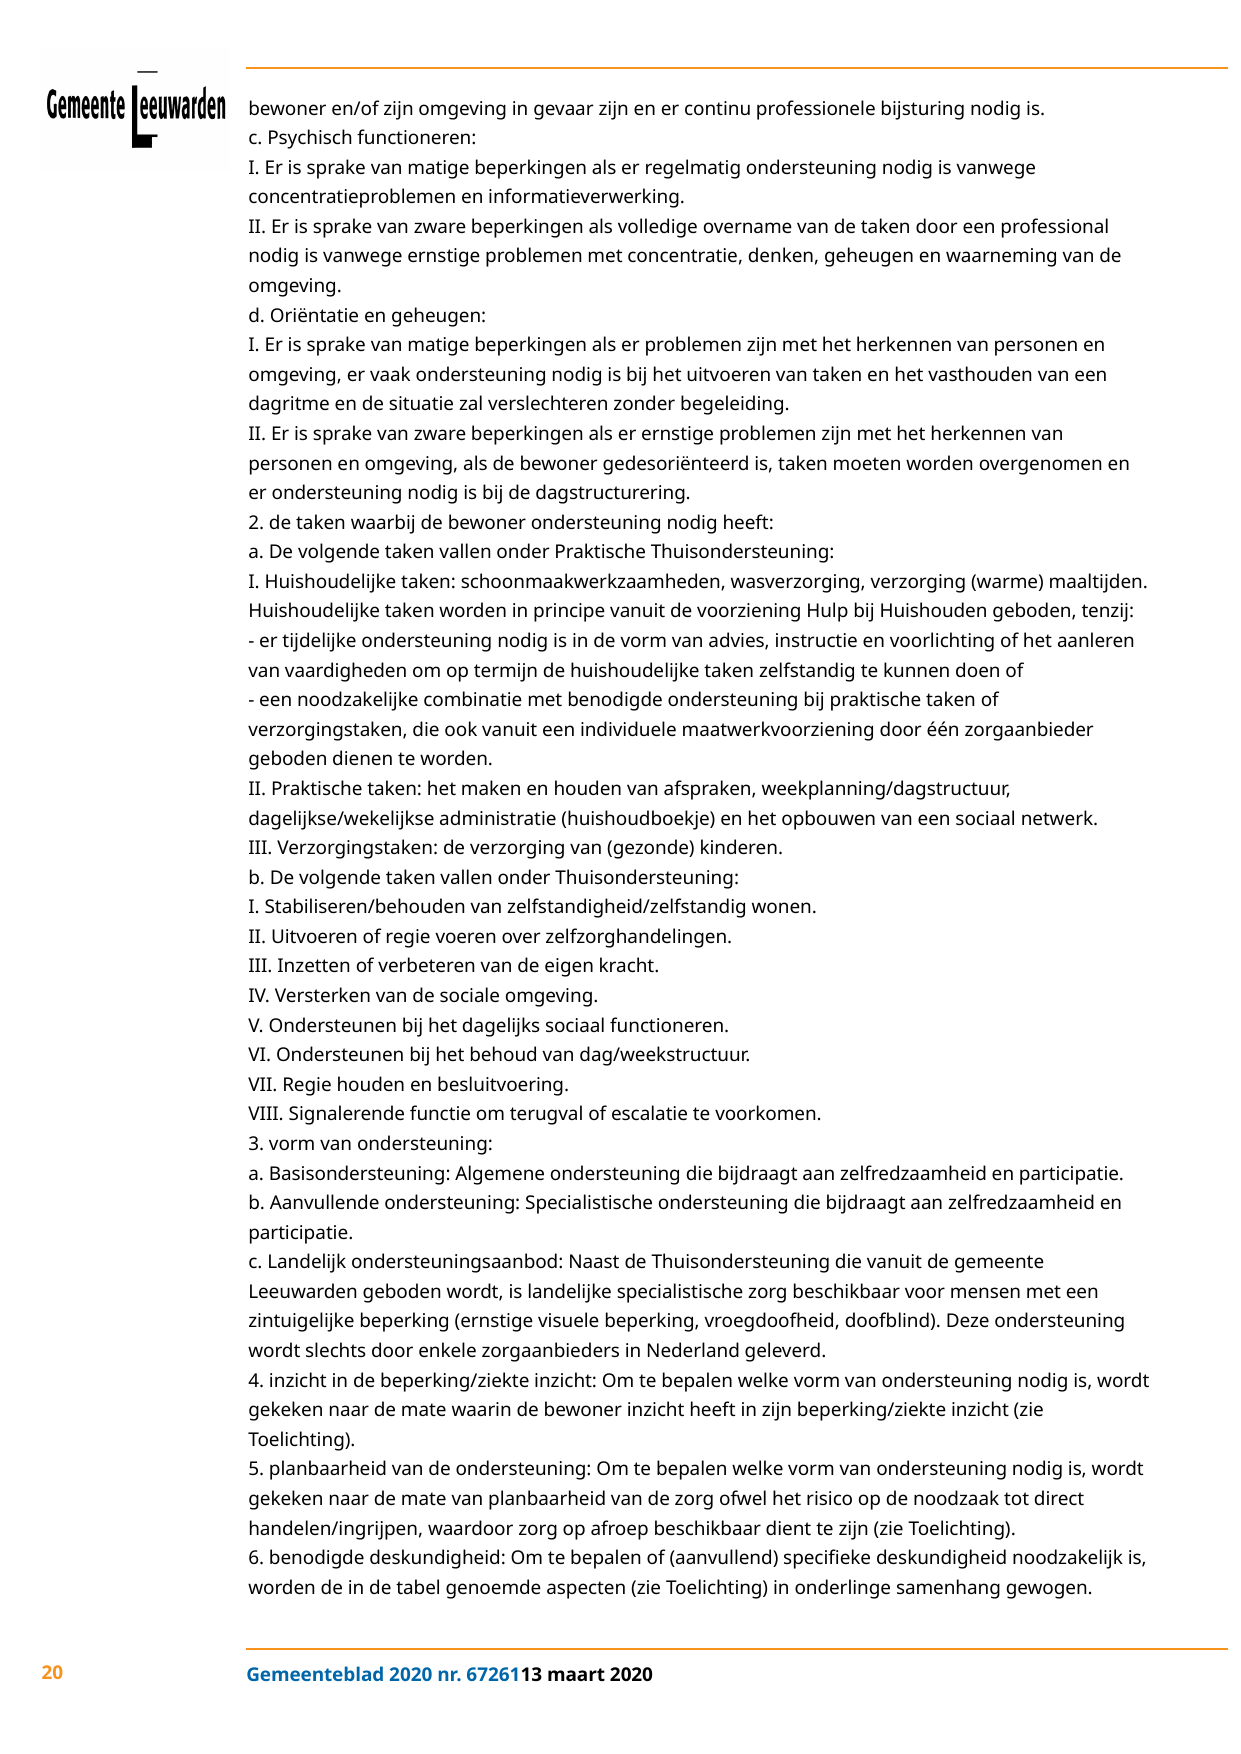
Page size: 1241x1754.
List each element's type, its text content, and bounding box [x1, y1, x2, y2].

text Huishoudelijke taken worden in principe vanuit de voorziening Hulp bij Huishouden geboden, tenzij: [248, 598, 1152, 623]
text II. Er is sprake van zware beperkingen als volledige overname van de taken door een professional nodig is vanwege ernstige problemen met concentratie, denken, geheugen en waarneming van de omgeving. [248, 213, 1152, 298]
text c. Psychisch functioneren: [248, 124, 1152, 150]
text 2. de taken waarbij de bewoner ondersteuning nodig heeft: [248, 509, 1152, 535]
text - een noodzakelijke combinatie met benodigde ondersteuning bij praktische taken of verzorgingstaken, die ook vanuit een individuele maatwerkvoorziening door één zorgaanbieder geboden dienen te worden. [248, 686, 1152, 771]
text VIII. Signalerende functie om terugval of escalatie te voorkomen. [248, 1101, 1152, 1126]
text 4. inzicht in de beperking/ziekte inzicht: Om te bepalen welke vorm van ondersteuning nodig is, wordt gekeken naar de mate waarin de bewoner inzicht heeft in zijn beperking/ziekte inzicht (zie Toelichting). [248, 1367, 1152, 1452]
text c. Landelijk ondersteuningsaanbod: Naast de Thuisondersteuning die vanuit de gemeente Leeuwarden geboden wordt, is landelijke specialistische zorg beschikbaar voor mensen met een zintuigelijke beperking (ernstige visuele beperking, vroegdoofheid, doofblind). Deze ondersteuning wordt slechts door enkele zorgaanbieders in Nederland geleverd. [248, 1248, 1152, 1363]
text 5. planbaarheid van de ondersteuning: Om te bepalen welke vorm van ondersteuning nodig is, wordt gekeken naar de mate van planbaarheid van de zorg ofwel het risico op de noodzaak tot direct handelen/ingrijpen, waardoor zorg op afroep beschikbaar dient te zijn (zie Toelichting). [248, 1456, 1152, 1541]
text VII. Regie houden en besluitvoering. [248, 1071, 1152, 1097]
text VI. Ondersteunen bij het behoud van dag/weekstructuur. [248, 1041, 1152, 1067]
text IV. Versterken van de sociale omgeving. [248, 982, 1152, 1008]
text I. Er is sprake van matige beperkingen als er regelmatig ondersteuning nodig is vanwege concentratieproblemen en informatieverwerking. [248, 154, 1152, 209]
text d. Oriëntatie en geheugen: [248, 302, 1152, 328]
text II. Praktische taken: het maken en houden van afspraken, weekplanning/dagstructuur, dagelijkse/wekelijkse administratie (huishoudboekje) en het opbouwen van een sociaal netwerk. [248, 775, 1152, 831]
text III. Inzetten of verbeteren van de eigen kracht. [248, 953, 1152, 978]
text II. Uitvoeren of regie voeren over zelfzorghandelingen. [248, 923, 1152, 949]
text bewoner en/of zijn omgeving in gevaar zijn en er continu professionele bijsturing nodig is. [248, 95, 1152, 121]
text b. De volgende taken vallen onder Thuisondersteuning: [248, 864, 1152, 890]
text I. Stabiliseren/behouden van zelfstandigheid/zelfstandig wonen. [248, 893, 1152, 919]
text I. Huishoudelijke taken: schoonmaakwerkzaamheden, wasverzorging, verzorging (warme) maaltijden. [248, 568, 1152, 594]
text III. Verzorgingstaken: de verzorging van (gezonde) kinderen. [248, 834, 1152, 860]
text I. Er is sprake van matige beperkingen als er problemen zijn met het herkennen van personen en omgeving, er vaak ondersteuning nodig is bij het uitvoeren van taken en het vasthouden van een dagritme en de situatie zal verslechteren zonder begeleiding. [248, 331, 1152, 416]
text a. Basisondersteuning: Algemene ondersteuning die bijdraagt aan zelfredzaamheid en participatie. [248, 1160, 1152, 1186]
text 6. benodigde deskundigheid: Om te bepalen of (aanvullend) specifieke deskundigheid noodzakelijk is, worden de in de tabel genoemde aspecten (zie Toelichting) in onderlinge samenhang gewogen. [248, 1544, 1152, 1600]
picture [41, 47, 231, 172]
text - er tijdelijke ondersteuning nodig is in de vorm van advies, instructie en voorlichting of het aanleren van vaardigheden om op termijn de huishoudelijke taken zelfstandig te kunnen doen of [248, 627, 1152, 683]
text II. Er is sprake van zware beperkingen als er ernstige problemen zijn met het herkennen van personen en omgeving, als de bewoner gedesoriënteerd is, taken moeten worden overgenomen en er ondersteuning nodig is bij de dagstructurering. [248, 420, 1152, 505]
text V. Ondersteunen bij het dagelijks sociaal functioneren. [248, 1012, 1152, 1038]
text a. De volgende taken vallen onder Praktische Thuisondersteuning: [248, 538, 1152, 564]
text b. Aanvullende ondersteuning: Specialistische ondersteuning die bijdraagt aan zelfredzaamheid en participatie. [248, 1189, 1152, 1245]
text 3. vorm van ondersteuning: [248, 1130, 1152, 1156]
